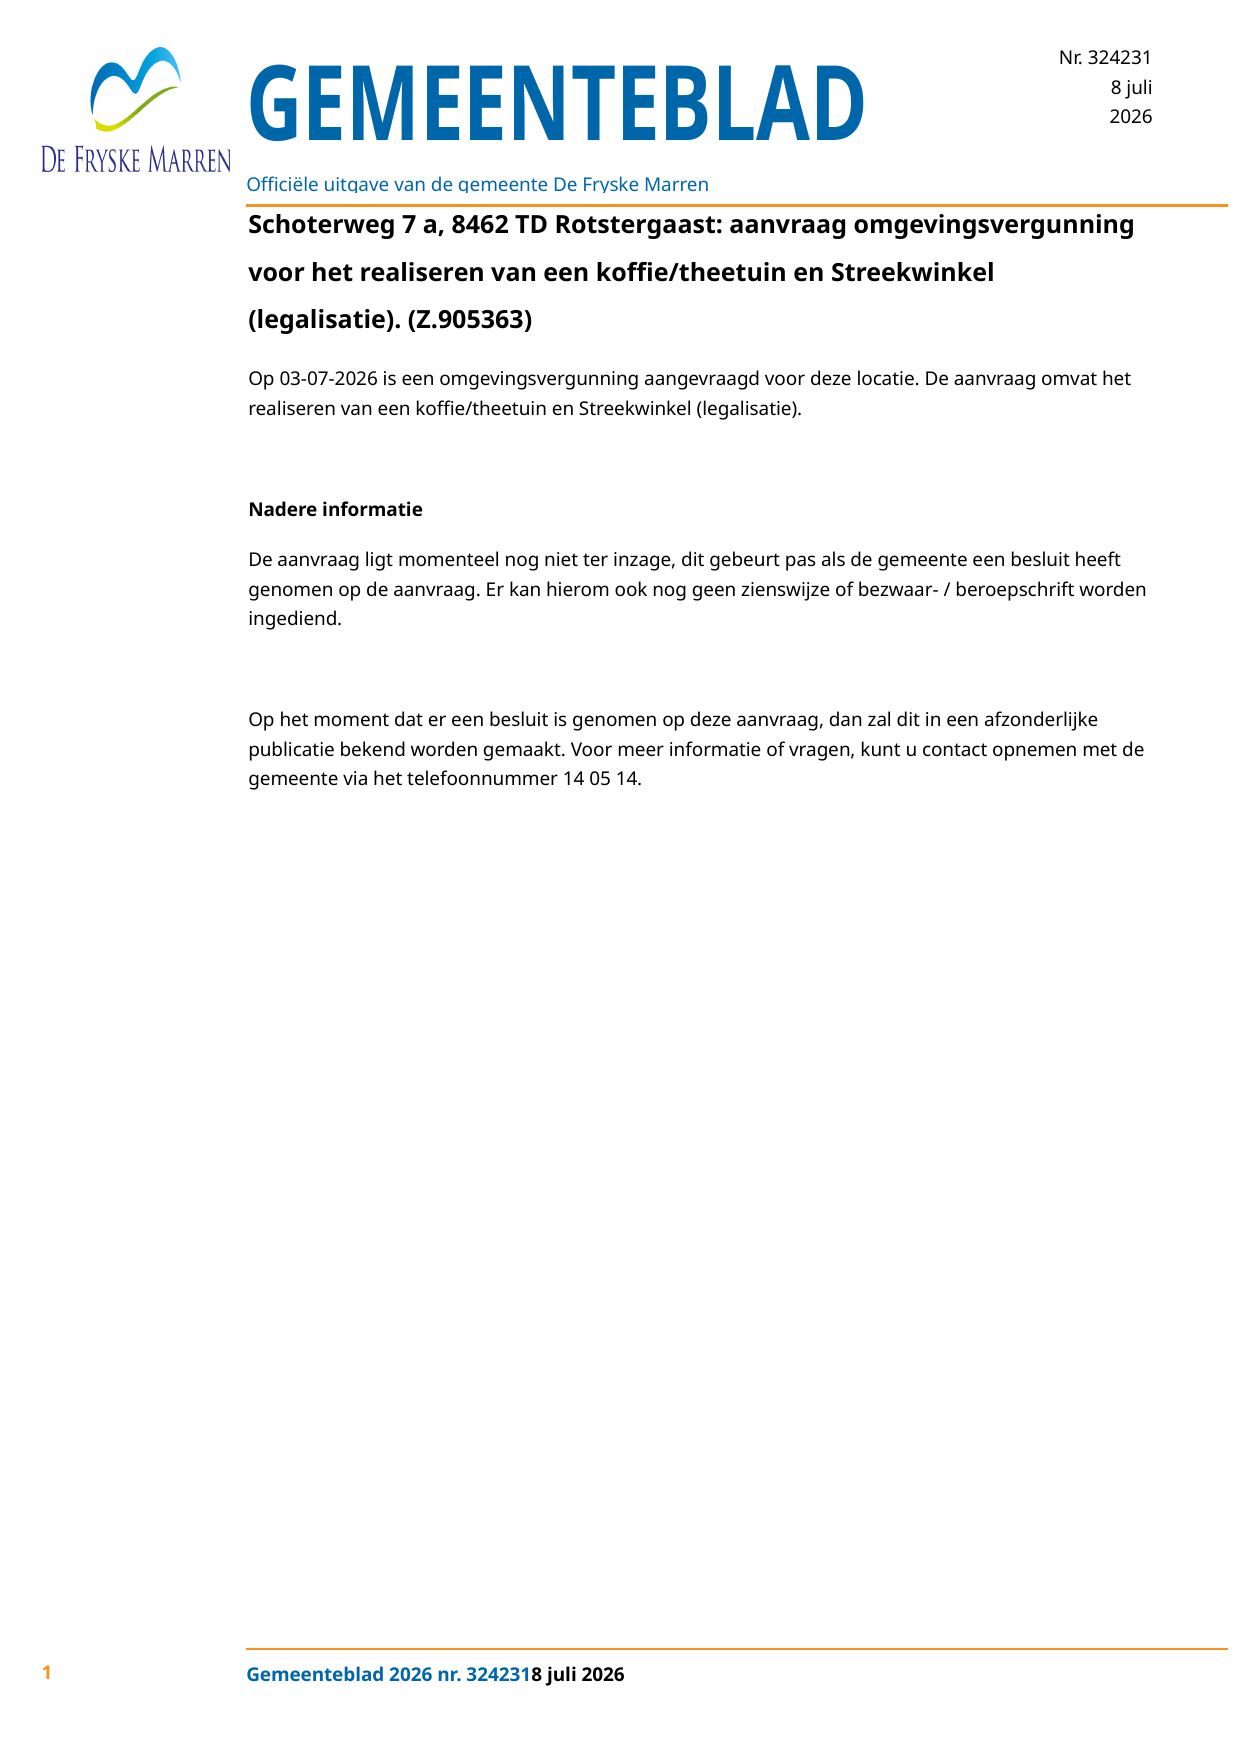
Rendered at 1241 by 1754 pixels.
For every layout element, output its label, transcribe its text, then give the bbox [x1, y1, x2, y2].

text Schoterweg 7 a, 8462 TD Rotstergaast: aanvraag omgevingsvergunning voor het realiseren van een koffie/theetuin en Streekwinkel (legalisatie). (Z.905363) [248, 207, 1152, 336]
picture [41, 47, 231, 172]
text Nadere informatie [248, 496, 1152, 522]
text De aanvraag ligt momenteel nog niet ter inzage, dit gebeurt pas als de gemeente een besluit heeft genomen op de aanvraag. Er kan hierom ook nog geen zienswijze of bezwaar- / beroepschrift worden ingediend. [248, 546, 1152, 631]
text Op het moment dat er een besluit is genomen op deze aanvraag, dan zal dit in een afzonderlijke publicatie bekend worden gemaakt. Voor meer informatie of vragen, kunt u contact opnemen met de gemeente via het telefoonnummer 14 05 14. [248, 706, 1152, 791]
text Op 03-07-2026 is een omgevingsvergunning aangevraagd voor deze locatie. De aanvraag omvat het realiseren van een koffie/theetuin en Streekwinkel (legalisatie). [248, 366, 1152, 421]
